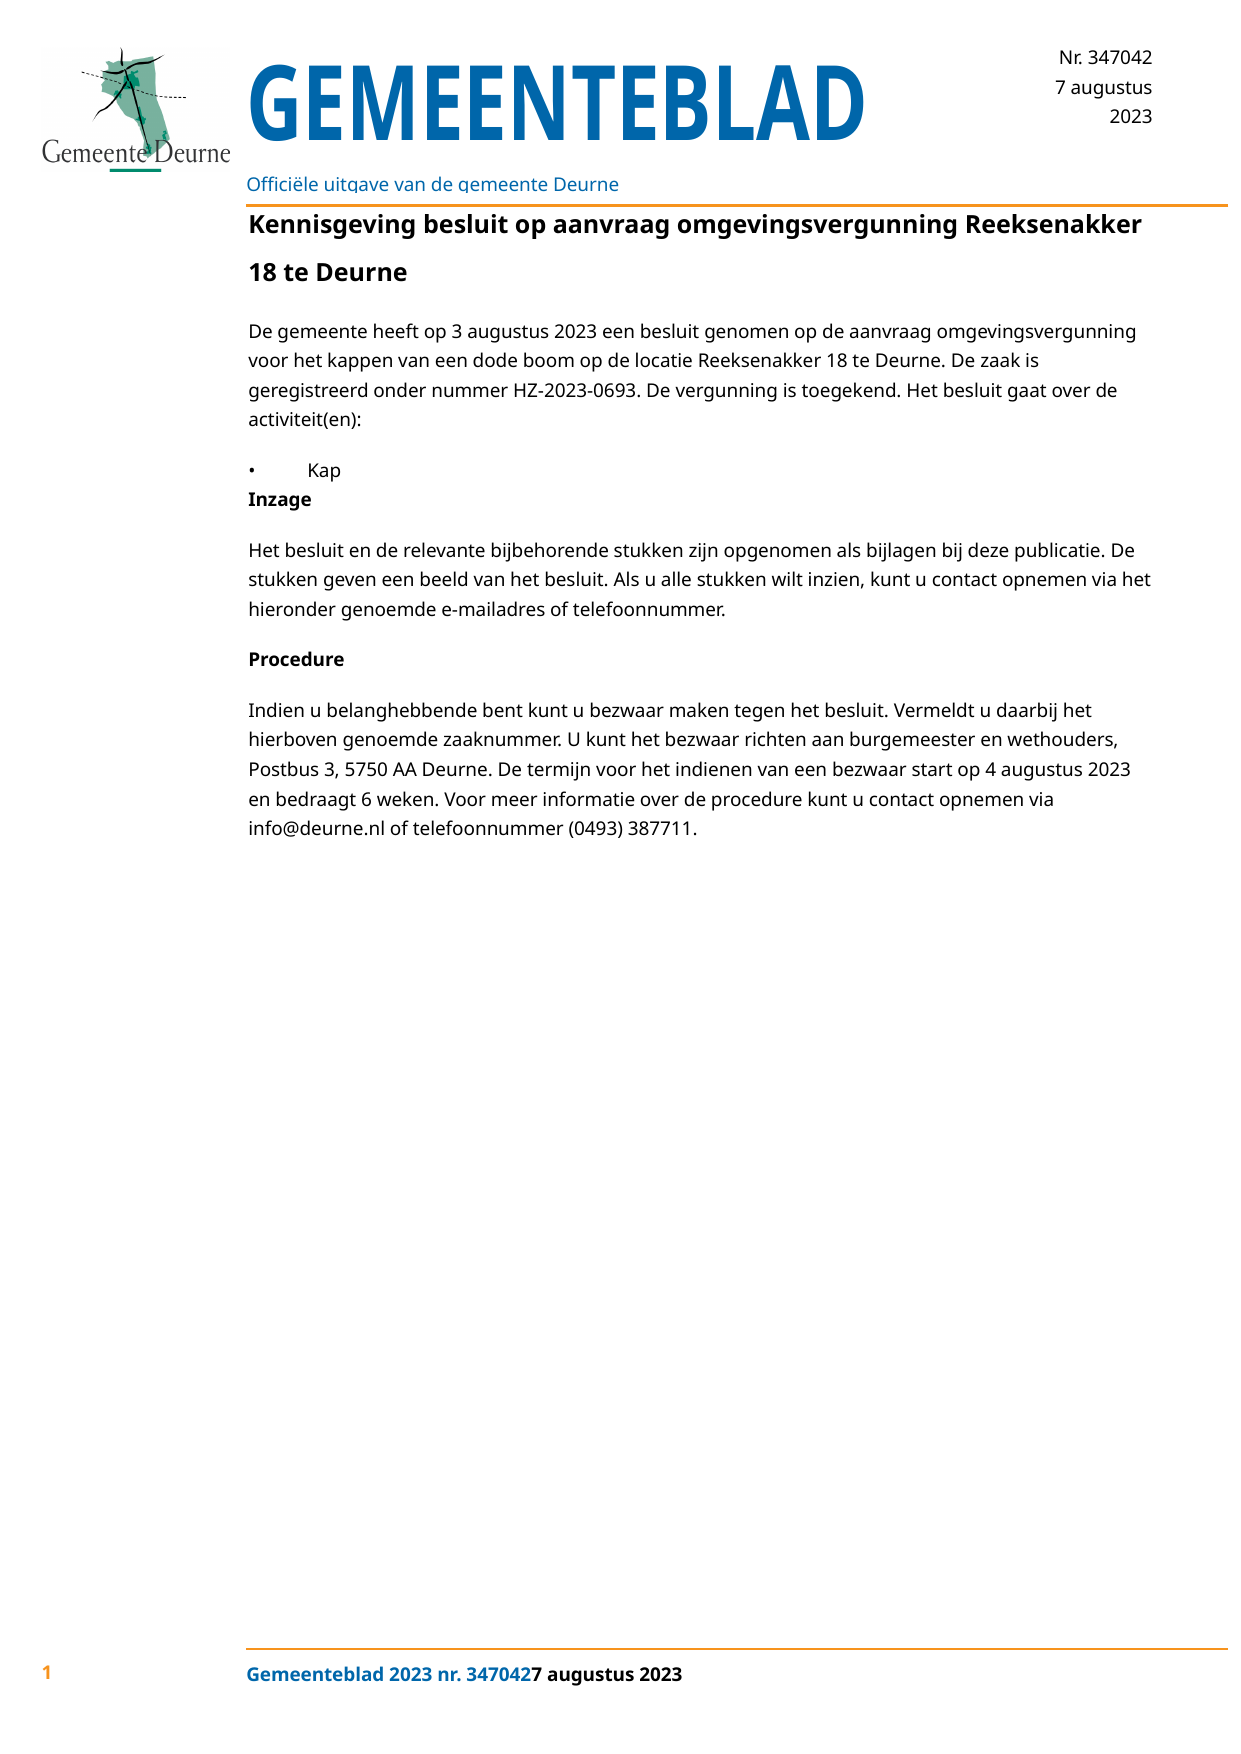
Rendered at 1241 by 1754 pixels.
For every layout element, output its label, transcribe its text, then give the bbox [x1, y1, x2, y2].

picture [41, 47, 231, 172]
text Het besluit en de relevante bijbehorende stukken zijn opgenomen als bijlagen bij deze publicatie. De stukken geven een beeld van het besluit. Als u alle stukken wilt inzien, kunt u contact opnemen via het hieronder genoemde e-mailadres of telefoonnummer. [248, 537, 1152, 622]
list Kap [248, 457, 1152, 483]
text Kennisgeving besluit op aanvraag omgevingsvergunning Reeksenakker 18 te Deurne [248, 207, 1152, 288]
text Inzage [248, 487, 1152, 512]
text Indien u belanghebbende bent kunt u bezwaar maken tegen het besluit. Vermeldt u daarbij het hierboven genoemde zaaknummer. U kunt het bezwaar richten aan burgemeester en wethouders, Postbus 3, 5750 AA Deurne. De termijn voor het indienen van een bezwaar start op 4 augustus 2023 en bedraagt 6 weken. Voor meer informatie over de procedure kunt u contact opnemen via info@deurne.nl of telefoonnummer (0493) 387711. [248, 697, 1152, 841]
text De gemeente heeft op 3 augustus 2023 een besluit genomen op de aanvraag omgevingsvergunning voor het kappen van een dode boom op de locatie Reeksenakker 18 te Deurne. De zaak is geregistreerd onder nummer HZ-2023-0693. De vergunning is toegekend. Het besluit gaat over de activiteit(en): [248, 318, 1152, 432]
text Procedure [248, 647, 1152, 672]
